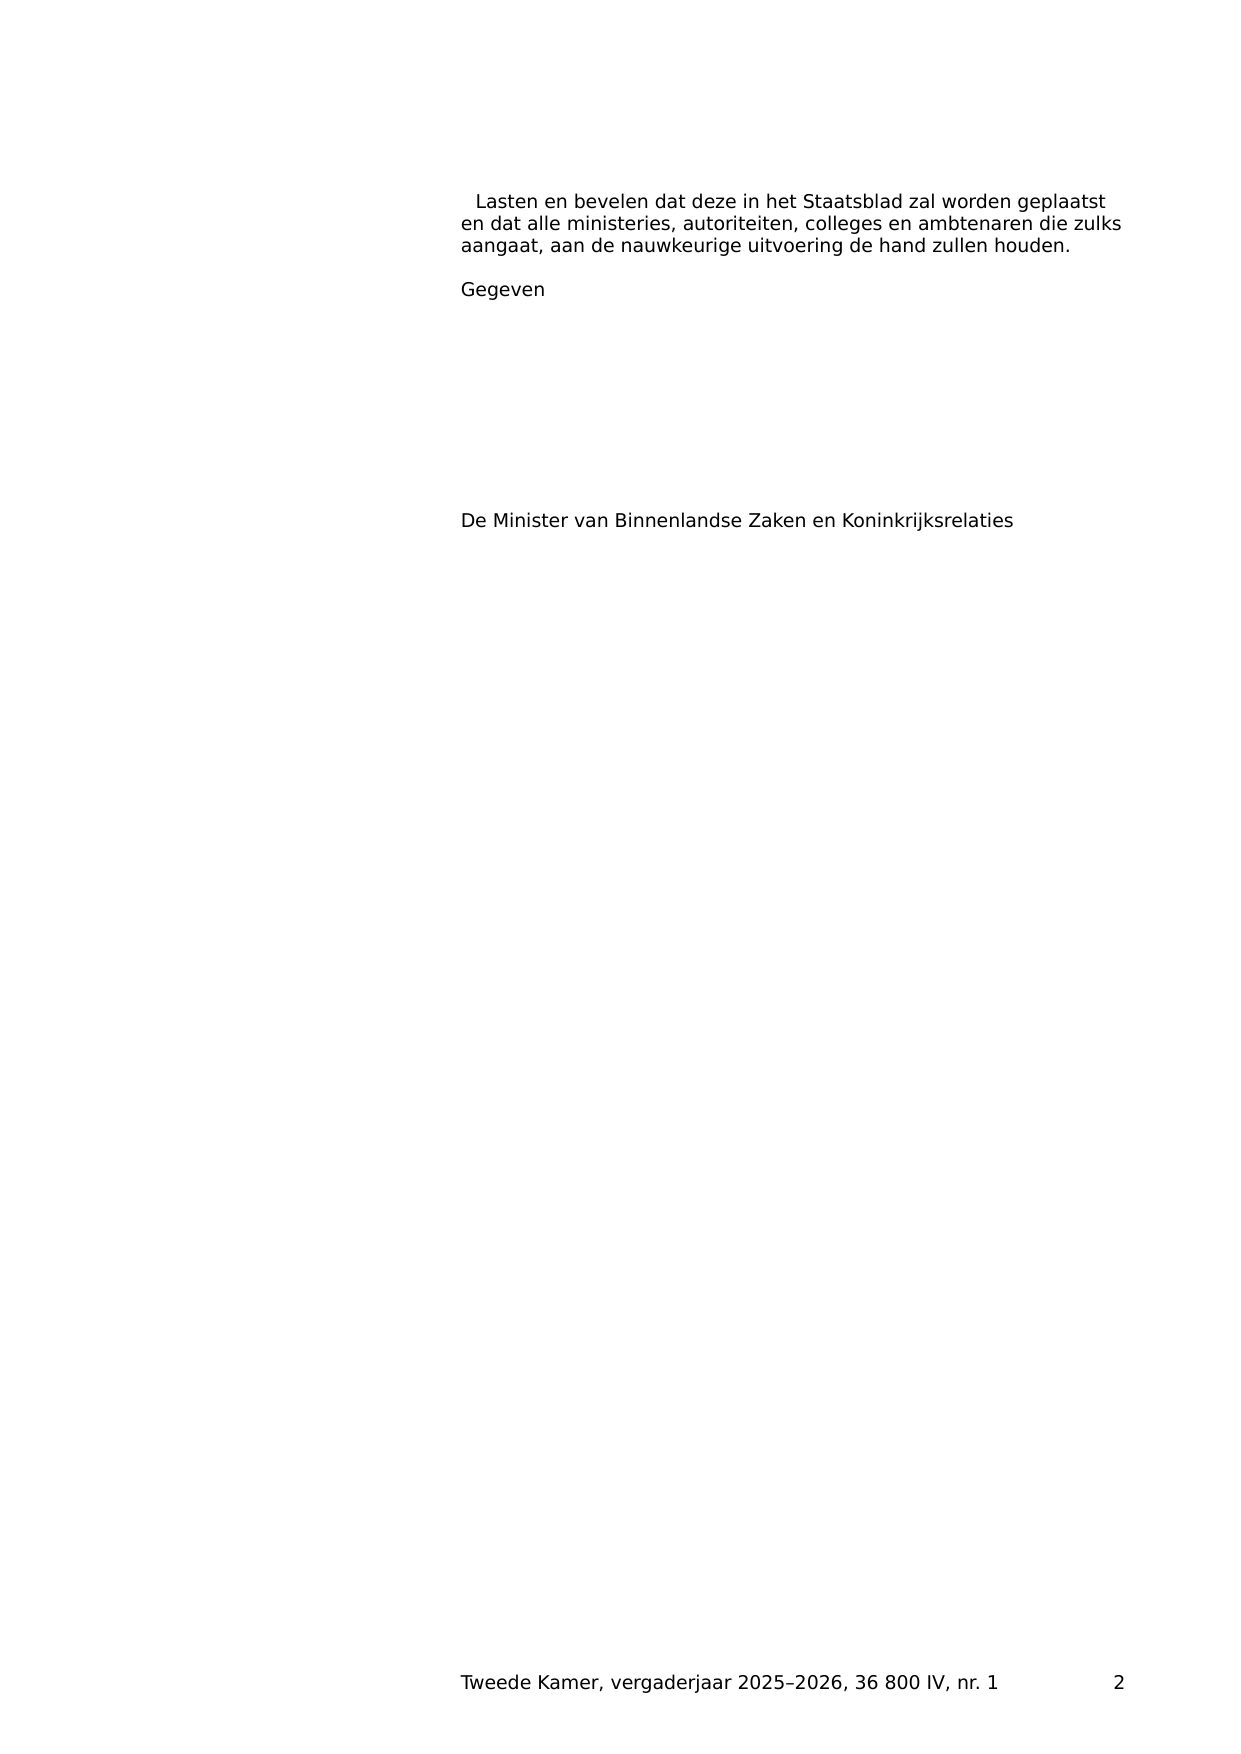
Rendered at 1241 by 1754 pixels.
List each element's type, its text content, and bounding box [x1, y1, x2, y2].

text Lasten en bevelen dat deze in het Staatsblad zal worden geplaatst en dat alle ministeries, autoriteiten, colleges en ambtenaren die zulks aangaat, aan de nauwkeurige uitvoering de hand zullen houden. [461, 191, 1125, 257]
text De Minister van Binnenlandse Zaken en Koninkrijksrelaties [461, 510, 1125, 532]
text Gegeven [461, 279, 1125, 301]
